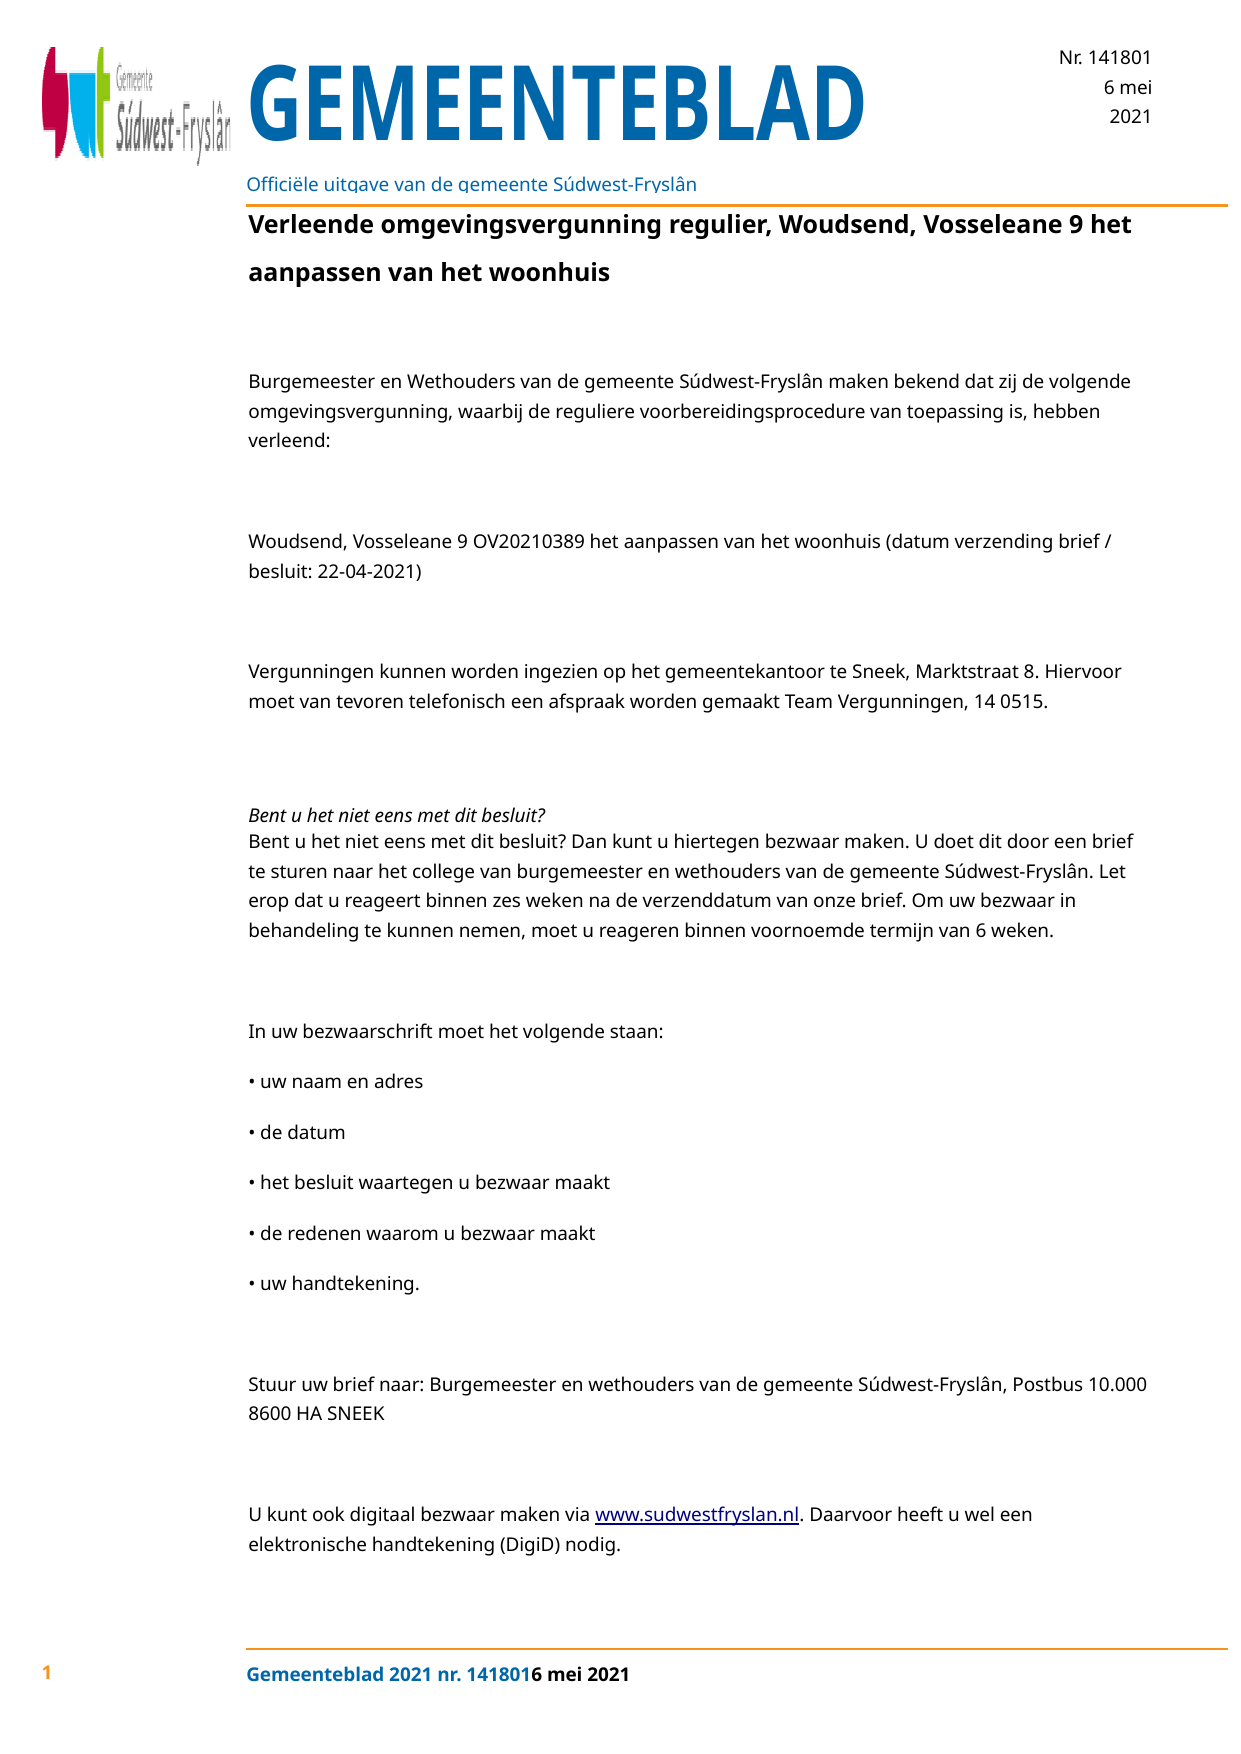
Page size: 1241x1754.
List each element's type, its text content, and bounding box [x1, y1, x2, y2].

text Burgemeester en Wethouders van de gemeente Súdwest-Fryslân maken bekend dat zij de volgende omgevingsvergunning, waarbij de reguliere voorbereidingsprocedure van toepassing is, hebben verleend: [248, 368, 1152, 453]
text • de datum [248, 1119, 1152, 1144]
text Bent u het niet eens met dit besluit? [248, 803, 1152, 828]
text • uw handtekening. [248, 1270, 1152, 1296]
text • het besluit waartegen u bezwaar maakt [248, 1169, 1152, 1195]
text In uw bezwaarschrift moet het volgende staan: [248, 1018, 1152, 1044]
picture [41, 47, 231, 172]
text • uw naam en adres [248, 1068, 1152, 1094]
text U kunt ook digitaal bezwaar maken via www.sudwestfryslan.nl. Daarvoor heeft u wel een elektronische handtekening (DigiD) nodig. [248, 1501, 1152, 1557]
text • de redenen waarom u bezwaar maakt [248, 1220, 1152, 1245]
text Bent u het niet eens met dit besluit? Dan kunt u hiertegen bezwaar maken. U doet dit door een brief te sturen naar het college van burgemeester en wethouders van de gemeente Súdwest-Fryslân. Let erop dat u reageert binnen zes weken na de verzenddatum van onze brief. Om uw bezwaar in behandeling te kunnen nemen, moet u reageren binnen voornoemde termijn van 6 weken. [248, 828, 1152, 943]
text Vergunningen kunnen worden ingezien op het gemeentekantoor te Sneek, Marktstraat 8. Hiervoor moet van tevoren telefonisch een afspraak worden gemaakt Team Vergunningen, 14 0515. [248, 659, 1152, 714]
text Woudsend, Vosseleane 9 OV20210389 het aanpassen van het woonhuis (datum verzending brief / besluit: 22-04-2021) [248, 528, 1152, 584]
text Stuur uw brief naar: Burgemeester en wethouders van de gemeente Súdwest-Fryslân, Postbus 10.000 8600 HA SNEEK [248, 1371, 1152, 1426]
text Verleende omgevingsvergunning regulier, Woudsend, Vosseleane 9 het aanpassen van het woonhuis [248, 207, 1152, 288]
